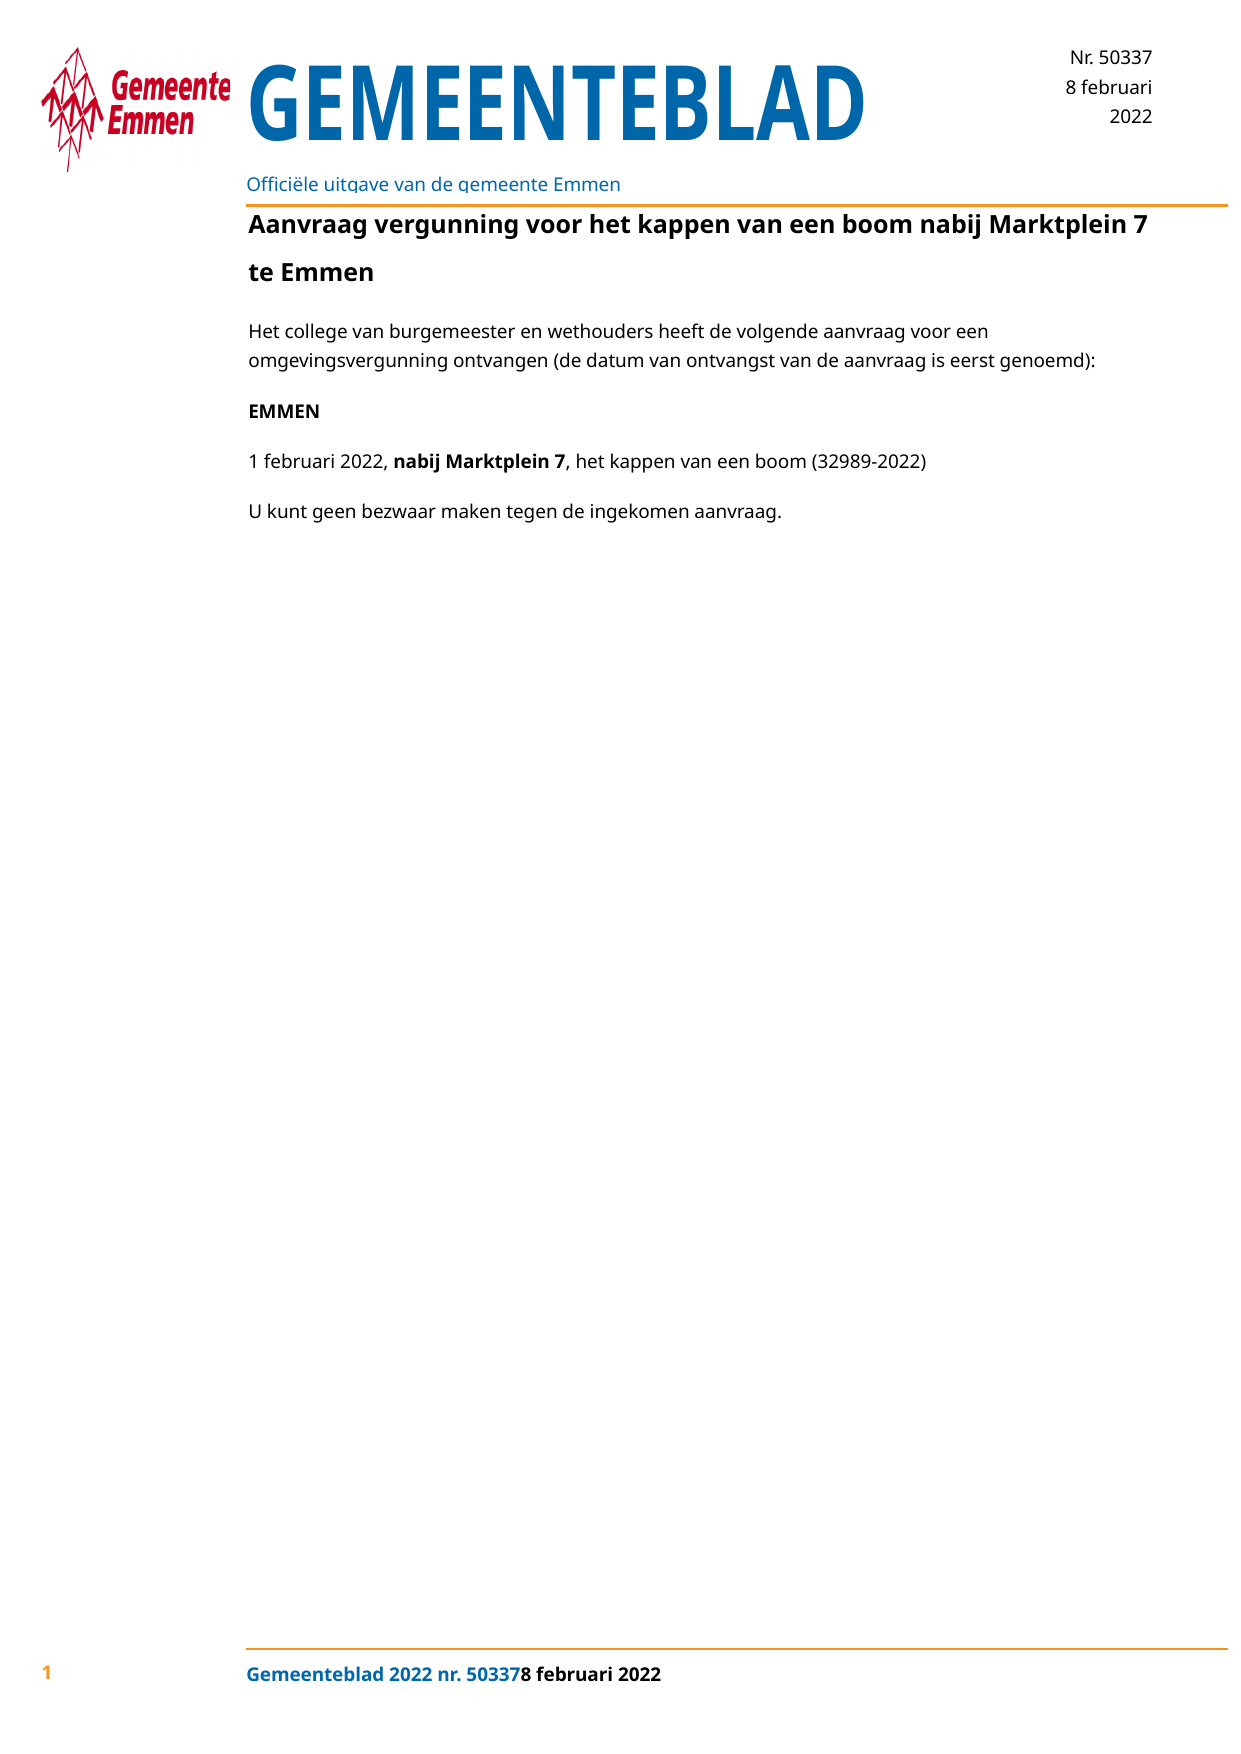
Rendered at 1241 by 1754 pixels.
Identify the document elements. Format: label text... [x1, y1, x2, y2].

text U kunt geen bezwaar maken tegen de ingekomen aanvraag. [248, 499, 1152, 524]
picture [41, 47, 231, 172]
text Aanvraag vergunning voor het kappen van een boom nabij Marktplein 7 te Emmen [248, 207, 1152, 288]
text EMMEN [248, 398, 1152, 424]
text Het college van burgemeester en wethouders heeft de volgende aanvraag voor een omgevingsvergunning ontvangen (de datum van ontvangst van de aanvraag is eerst genoemd): [248, 318, 1152, 373]
text 1 februari 2022, nabij Marktplein 7, het kappen van een boom (32989-2022) [248, 448, 1152, 474]
